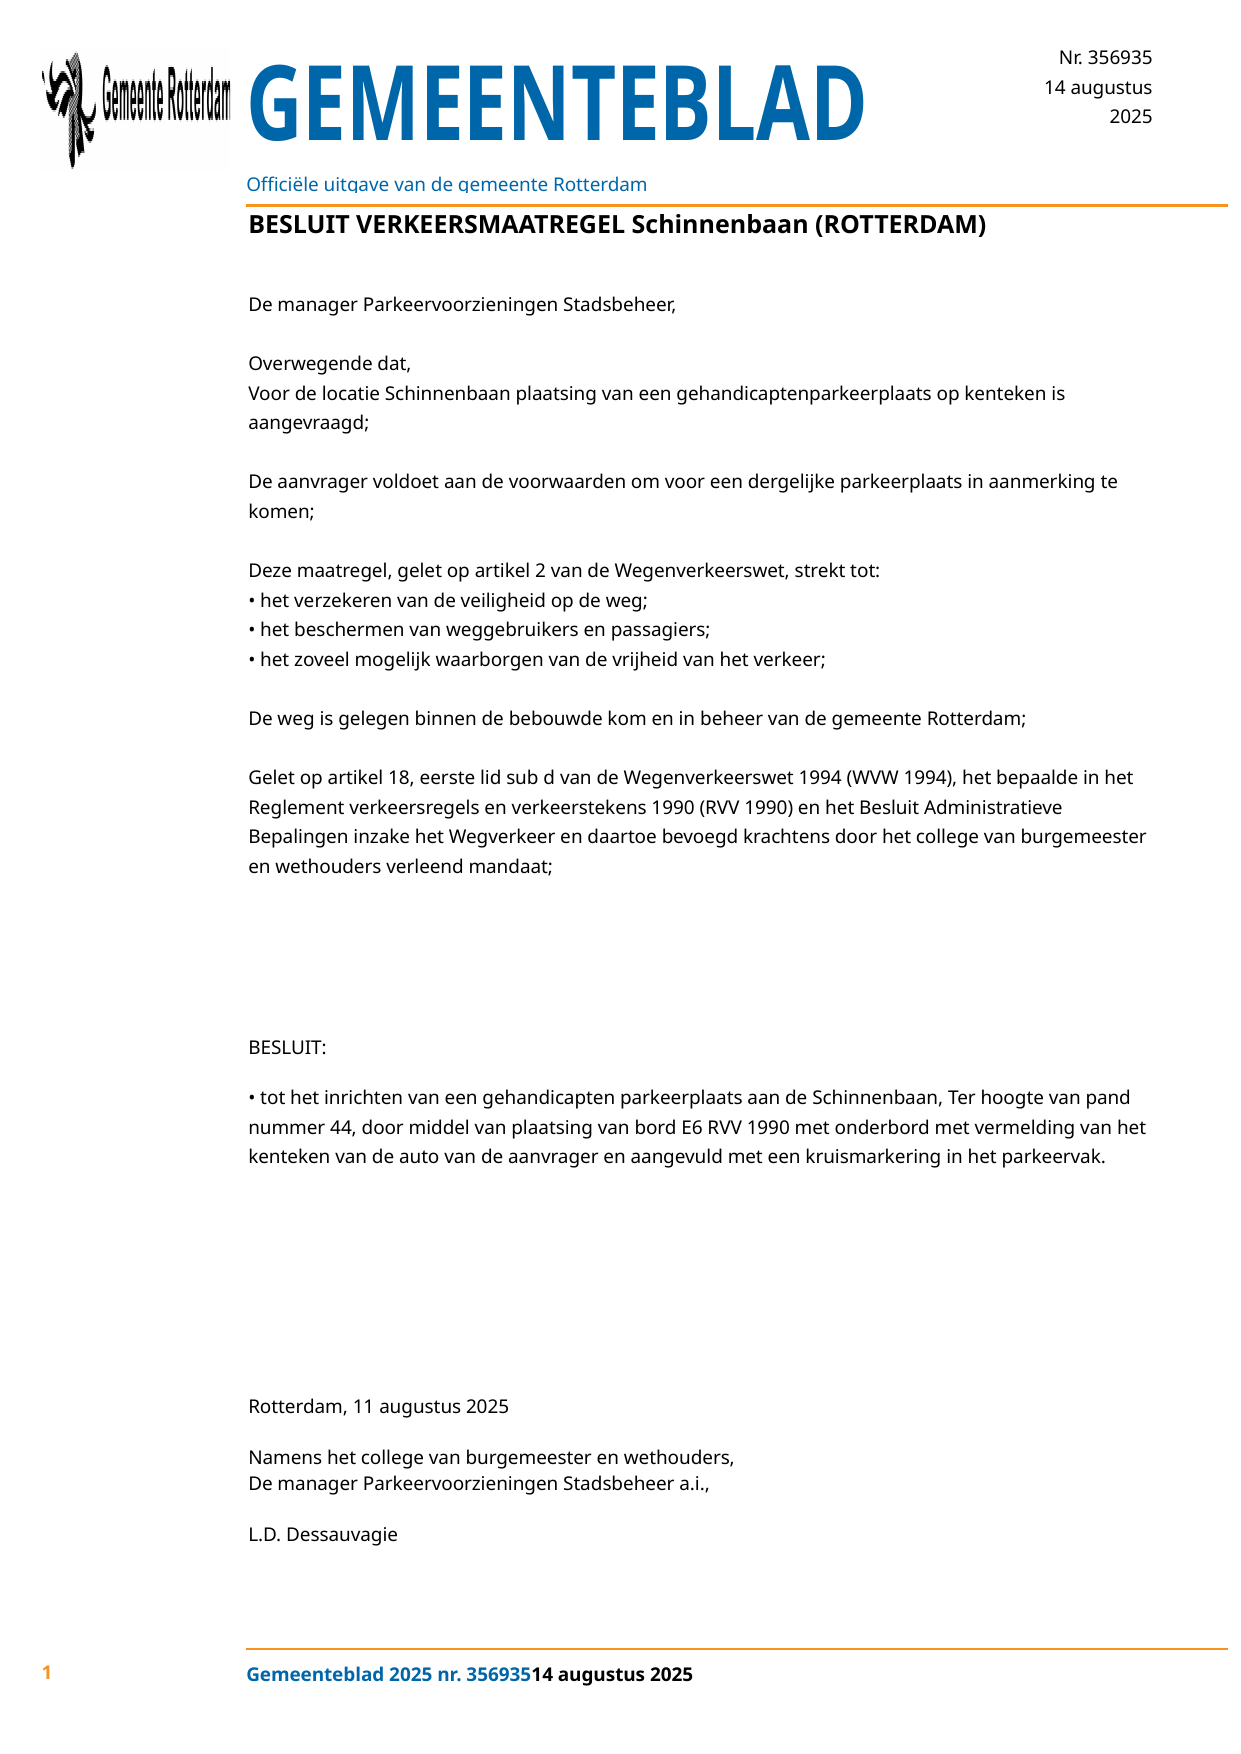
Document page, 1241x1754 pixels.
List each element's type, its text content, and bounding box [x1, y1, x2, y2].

text • het verzekeren van de veiligheid op de weg; [248, 587, 1152, 613]
text • tot het inrichten van een gehandicapten parkeerplaats aan de Schinnenbaan, Ter hoogte van pand nummer 44, door middel van plaatsing van bord E6 RVV 1990 met onderbord met vermelding van het kenteken van de auto van de aanvrager en aangevuld met een kruismarkering in het parkeervak. [248, 1084, 1152, 1169]
text Deze maatregel, gelet op artikel 2 van de Wegenverkeerswet, strekt tot: [248, 557, 1152, 583]
text De manager Parkeervoorzieningen Stadsbeheer a.i., [248, 1470, 1152, 1496]
text • het beschermen van weggebruikers en passagiers; [248, 616, 1152, 642]
text De weg is gelegen binnen de bebouwde kom en in beheer van de gemeente Rotterdam; [248, 705, 1152, 731]
text BESLUIT VERKEERSMAATREGEL Schinnenbaan (ROTTERDAM) [248, 207, 1152, 241]
text Voor de locatie Schinnenbaan plaatsing van een gehandicaptenparkeerplaats op kenteken is aangevraagd; [248, 380, 1152, 435]
text Rotterdam, 11 augustus 2025 [248, 1393, 1152, 1419]
text De aanvrager voldoet aan de voorwaarden om voor een dergelijke parkeerplaats in aanmerking te komen; [248, 468, 1152, 524]
text BESLUIT: [248, 1034, 1152, 1060]
text Gelet op artikel 18, eerste lid sub d van de Wegenverkeerswet 1994 (WVW 1994), het bepaalde in het Reglement verkeersregels en verkeerstekens 1990 (RVV 1990) en het Besluit Administratieve Bepalingen inzake het Wegverkeer en daartoe bevoegd krachtens door het college van burgemeester en wethouders verleend mandaat; [248, 764, 1152, 879]
text L.D. Dessauvagie [248, 1522, 1152, 1547]
text • het zoveel mogelijk waarborgen van de vrijheid van het verkeer; [248, 646, 1152, 672]
text Namens het college van burgemeester en wethouders, [248, 1444, 1152, 1470]
picture [41, 47, 231, 172]
text De manager Parkeervoorzieningen Stadsbeheer, [248, 291, 1152, 317]
text Overwegende dat, [248, 350, 1152, 376]
